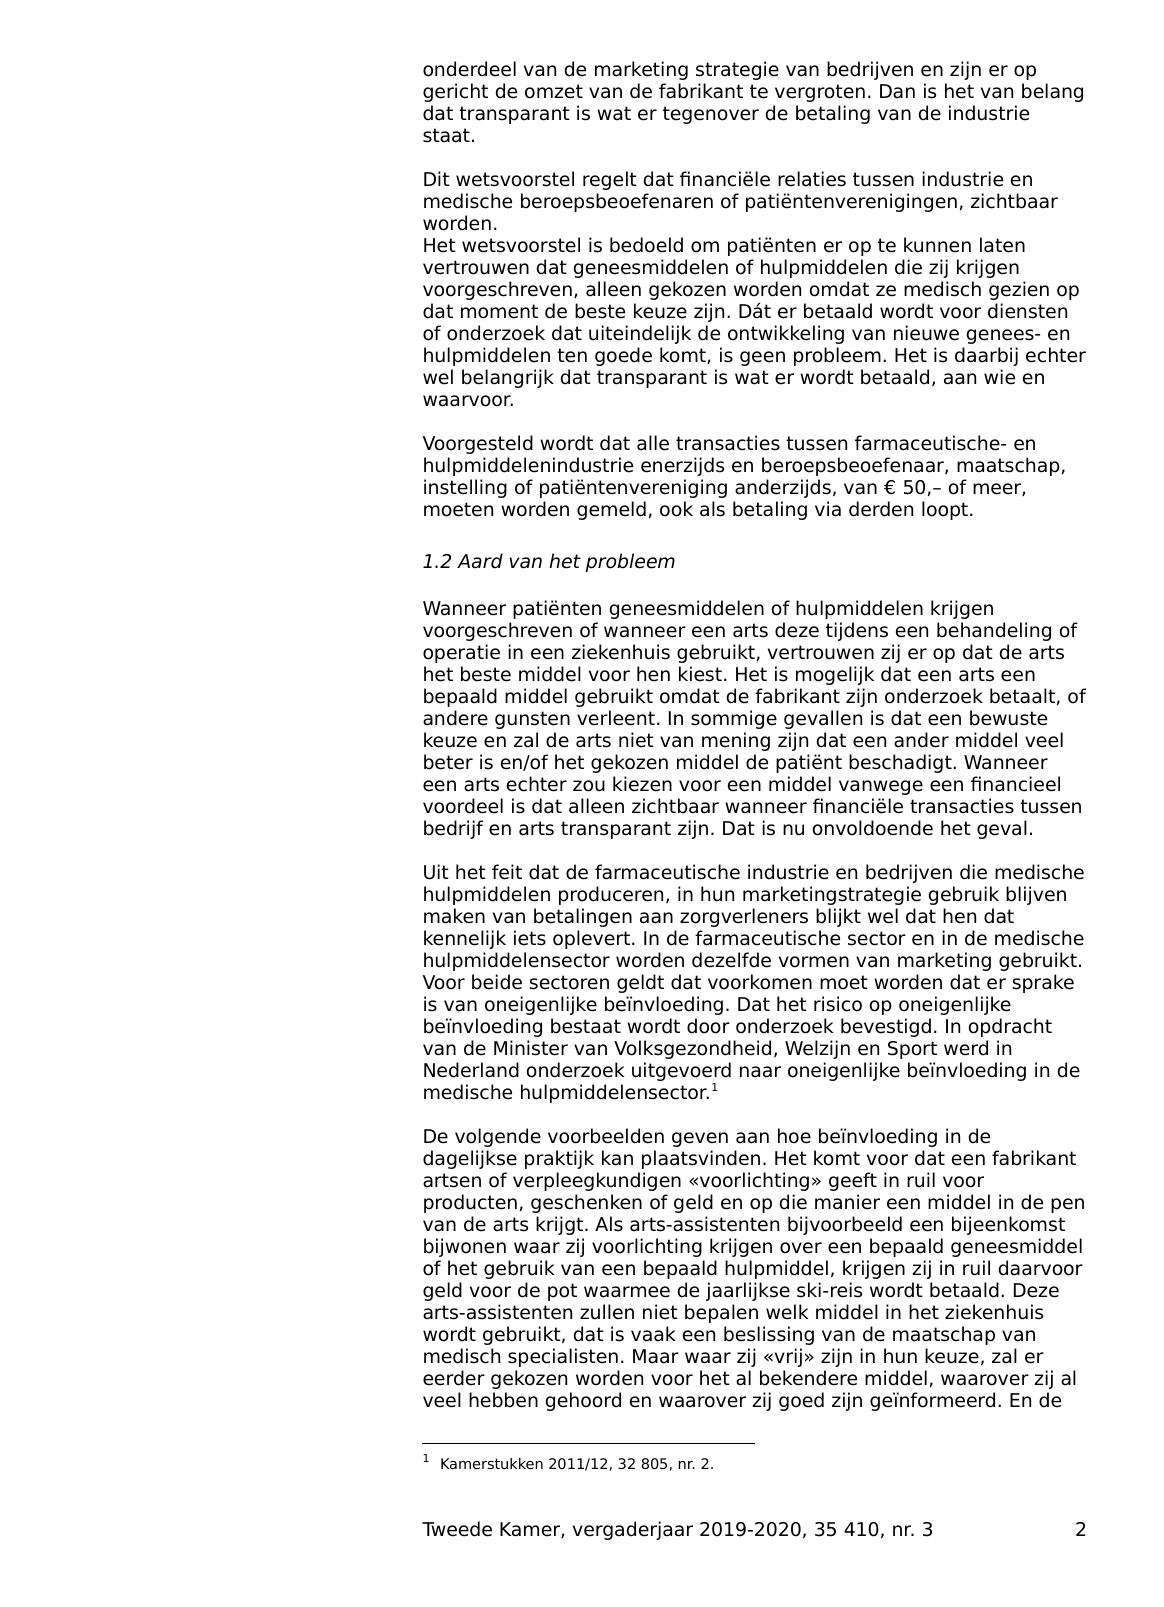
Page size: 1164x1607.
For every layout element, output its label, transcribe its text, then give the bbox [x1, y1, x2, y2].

text Kamerstukken 2011/12, 32 805, nr. 2. [422, 1452, 1087, 1474]
text Wanneer patiënten geneesmiddelen of hulpmiddelen krijgen voorgeschreven of wanneer een arts deze tijdens een behandeling of operatie in een ziekenhuis gebruikt, vertrouwen zij er op dat de arts het beste middel voor hen kiest. Het is mogelijk dat een arts een bepaald middel gebruikt omdat de fabrikant zijn onderzoek betaalt, of andere gunsten verleent. In sommige gevallen is dat een bewuste keuze en zal de arts niet van mening zijn dat een ander middel veel beter is en/of het gekozen middel de patiënt beschadigt. Wanneer een arts echter zou kiezen voor een middel vanwege een financieel voordeel is dat alleen zichtbaar wanneer financiële transacties tussen bedrijf en arts transparant zijn. Dat is nu onvoldoende het geval. [422, 598, 1087, 840]
text Voorgesteld wordt dat alle transacties tussen farmaceutische- en hulpmiddelenindustrie enerzijds en beroepsbeoefenaar, maatschap, instelling of patiëntenvereniging anderzijds, van € 50,– of meer, moeten worden gemeld, ook als betaling via derden loopt. [422, 433, 1087, 521]
text Dit wetsvoorstel regelt dat financiële relaties tussen industrie en medische beroepsbeoefenaren of patiëntenverenigingen, zichtbaar worden. [422, 169, 1087, 235]
text Het wetsvoorstel is bedoeld om patiënten er op te kunnen laten vertrouwen dat geneesmiddelen of hulpmiddelen die zij krijgen voorgeschreven, alleen gekozen worden omdat ze medisch gezien op dat moment de beste keuze zijn. Dát er betaald wordt voor diensten of onderzoek dat uiteindelijk de ontwikkeling van nieuwe genees- en hulpmiddelen ten goede komt, is geen probleem. Het is daarbij echter wel belangrijk dat transparant is wat er wordt betaald, aan wie en waarvoor. [422, 235, 1087, 411]
text Uit het feit dat de farmaceutische industrie en bedrijven die medische hulpmiddelen produceren, in hun marketingstrategie gebruik blijven maken van betalingen aan zorgverleners blijkt wel dat hen dat kennelijk iets oplevert. In de farmaceutische sector en in de medische hulpmiddelensector worden dezelfde vormen van marketing gebruikt. Voor beide sectoren geldt dat voorkomen moet worden dat er sprake is van oneigenlijke beïnvloeding. Dat het risico op oneigenlijke beïnvloeding bestaat wordt door onderzoek bevestigd. In opdracht van de Minister van Volksgezondheid, Welzijn en Sport werd in Nederland onderzoek uitgevoerd naar oneigenlijke beïnvloeding in de medische hulpmiddelensector. [422, 862, 1087, 1104]
text De volgende voorbeelden geven aan hoe beïnvloeding in de dagelijkse praktijk kan plaatsvinden. Het komt voor dat een fabrikant artsen of verpleegkundigen «voorlichting» geeft in ruil voor producten, geschenken of geld en op die manier een middel in de pen van de arts krijgt. Als arts-assistenten bijvoorbeeld een bijeenkomst bijwonen waar zij voorlichting krijgen over een bepaald geneesmiddel of het gebruik van een bepaald hulpmiddel, krijgen zij in ruil daarvoor geld voor de pot waarmee de jaarlijkse ski-reis wordt betaald. Deze arts-assistenten zullen niet bepalen welk middel in het ziekenhuis wordt gebruikt, dat is vaak een beslissing van de maatschap van medisch specialisten. Maar waar zij «vrij» zijn in hun keuze, zal er eerder gekozen worden voor het al bekendere middel, waarover zij al veel hebben gehoord en waarover zij goed zijn geïnformeerd. En de [422, 1126, 1087, 1412]
text onderdeel van de marketing strategie van bedrijven en zijn er op gericht de omzet van de fabrikant te vergroten. Dan is het van belang dat transparant is wat er tegenover de betaling van de industrie staat. [422, 59, 1087, 147]
subtitle 1.2 Aard van het probleem [422, 551, 1087, 573]
